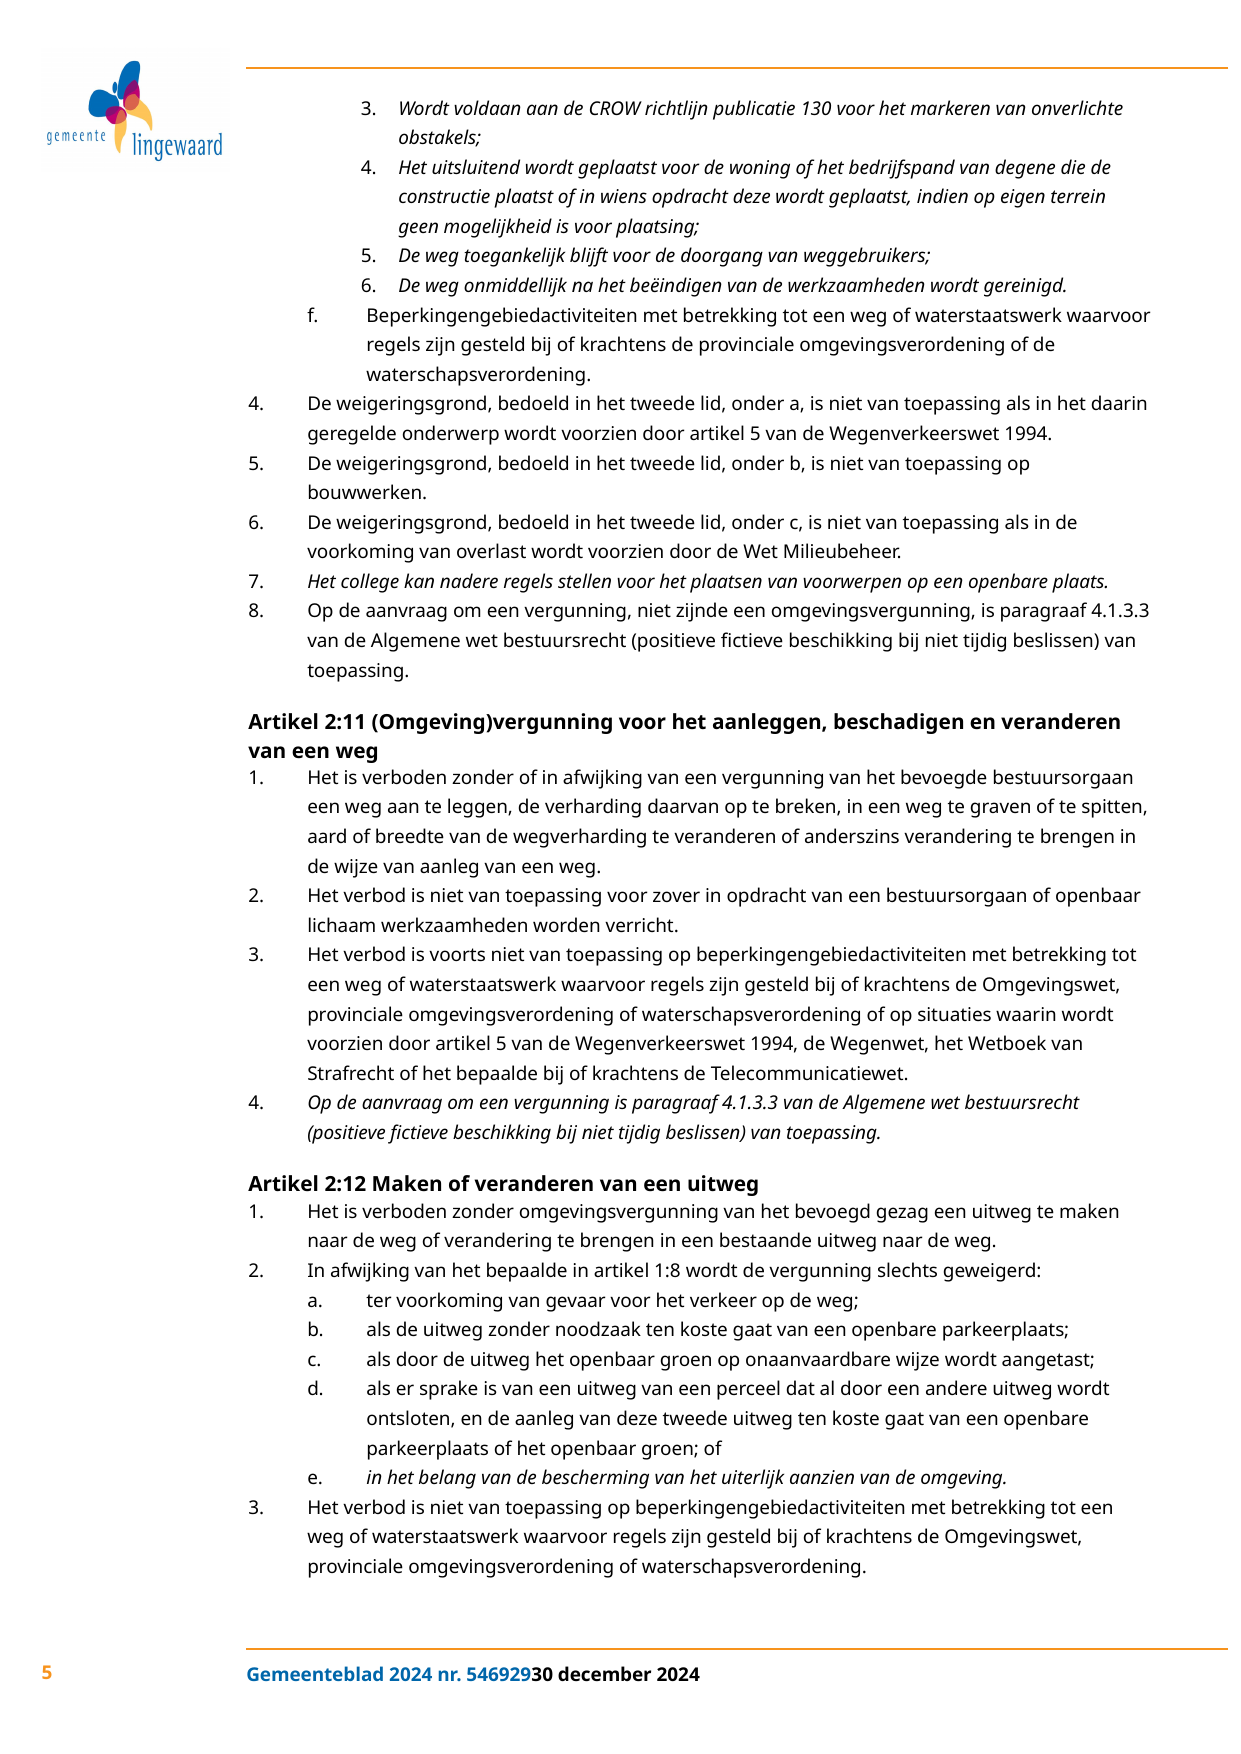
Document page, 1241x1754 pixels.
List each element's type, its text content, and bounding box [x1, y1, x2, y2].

list Op de aanvraag om een vergunning is paragraaf 4.1.3.3 van de Algemene wet bestuursrecht (positieve fictieve beschikking bij niet tijdig beslissen) van toepassing. [248, 1089, 1152, 1145]
list Het is verboden zonder omgevingsvergunning van het bevoegd gezag een uitweg te maken naar de weg of verandering te brengen in een bestaande uitweg naar de weg. [248, 1198, 1152, 1253]
list Beperkingengebiedactiviteiten met betrekking tot een weg of waterstaatswerk waarvoor regels zijn gesteld bij of krachtens de provinciale omgevingsverordening of de waterschapsverordening. [307, 302, 1152, 387]
list De weigeringsgrond, bedoeld in het tweede lid, onder b, is niet van toepassing op bouwwerken. [248, 450, 1152, 505]
list als de uitweg zonder noodzaak ten koste gaat van een openbare parkeerplaats; [307, 1316, 1152, 1342]
list De weg toegankelijk blijft voor de doorgang van weggebruikers; [361, 243, 1152, 268]
list Het uitsluitend wordt geplaatst voor de woning of het bedrijfspand van degene die de constructie plaatst of in wiens opdracht deze wordt geplaatst, indien op eigen terrein geen mogelijkheid is voor plaatsing; [361, 154, 1152, 239]
picture [41, 47, 231, 172]
list Het verbod is niet van toepassing voor zover in opdracht van een bestuursorgaan of openbaar lichaam werkzaamheden worden verricht. [248, 882, 1152, 938]
list Het verbod is niet van toepassing op beperkingengebiedactiviteiten met betrekking tot een weg of waterstaatswerk waarvoor regels zijn gesteld bij of krachtens de Omgevingswet, provinciale omgevingsverordening of waterschapsverordening. [248, 1494, 1152, 1579]
list ter voorkoming van gevaar voor het verkeer op de weg; [307, 1287, 1152, 1312]
list In afwijking van het bepaalde in artikel 1:8 wordt de vergunning slechts geweigerd: [248, 1257, 1152, 1283]
list Op de aanvraag om een vergunning, niet zijnde een omgevingsvergunning, is paragraaf 4.1.3.3 van de Algemene wet bestuursrecht (positieve fictieve beschikking bij niet tijdig beslissen) van toepassing. [248, 598, 1152, 683]
list De weigeringsgrond, bedoeld in het tweede lid, onder c, is niet van toepassing als in de voorkoming van overlast wordt voorzien door de Wet Milieubeheer. [248, 509, 1152, 564]
list Het verbod is voorts niet van toepassing op beperkingengebiedactiviteiten met betrekking tot een weg of waterstaatswerk waarvoor regels zijn gesteld bij of krachtens de Omgevingswet, provinciale omgevingsverordening of waterschapsverordening of op situaties waarin wordt voorzien door artikel 5 van de Wegenverkeerswet 1994, de Wegenwet, het Wetboek van Strafrecht of het bepaalde bij of krachtens de Telecommunicatiewet. [248, 942, 1152, 1086]
list Wordt voldaan aan de CROW richtlijn publicatie 130 voor het markeren van onverlichte obstakels; [361, 95, 1152, 150]
list als er sprake is van een uitweg van een perceel dat al door een andere uitweg wordt ontsloten, en de aanleg van deze tweede uitweg ten koste gaat van een openbare parkeerplaats of het openbaar groen; of [307, 1376, 1152, 1460]
list in het belang van de bescherming van het uiterlijk aanzien van de omgeving. [307, 1464, 1152, 1490]
list De weigeringsgrond, bedoeld in het tweede lid, onder a, is niet van toepassing als in het daarin geregelde onderwerp wordt voorzien door artikel 5 van de Wegenverkeerswet 1994. [248, 391, 1152, 446]
list Het college kan nadere regels stellen voor het plaatsen van voorwerpen op een openbare plaats. [248, 568, 1152, 594]
list als door de uitweg het openbaar groen op onaanvaardbare wijze wordt aangetast; [307, 1346, 1152, 1372]
list De weg onmiddellijk na het beëindigen van de werkzaamheden wordt gereinigd. [361, 272, 1152, 298]
text Artikel 2:12 Maken of veranderen van een uitweg [248, 1169, 1152, 1198]
text Artikel 2:11 (Omgeving)vergunning voor het aanleggen, beschadigen en veranderen van een weg [248, 707, 1152, 764]
list Het is verboden zonder of in afwijking van een vergunning van het bevoegde bestuursorgaan een weg aan te leggen, de verharding daarvan op te breken, in een weg te graven of te spitten, aard of breedte van de wegverharding te veranderen of anderszins verandering te brengen in de wijze van aanleg van een weg. [248, 764, 1152, 879]
